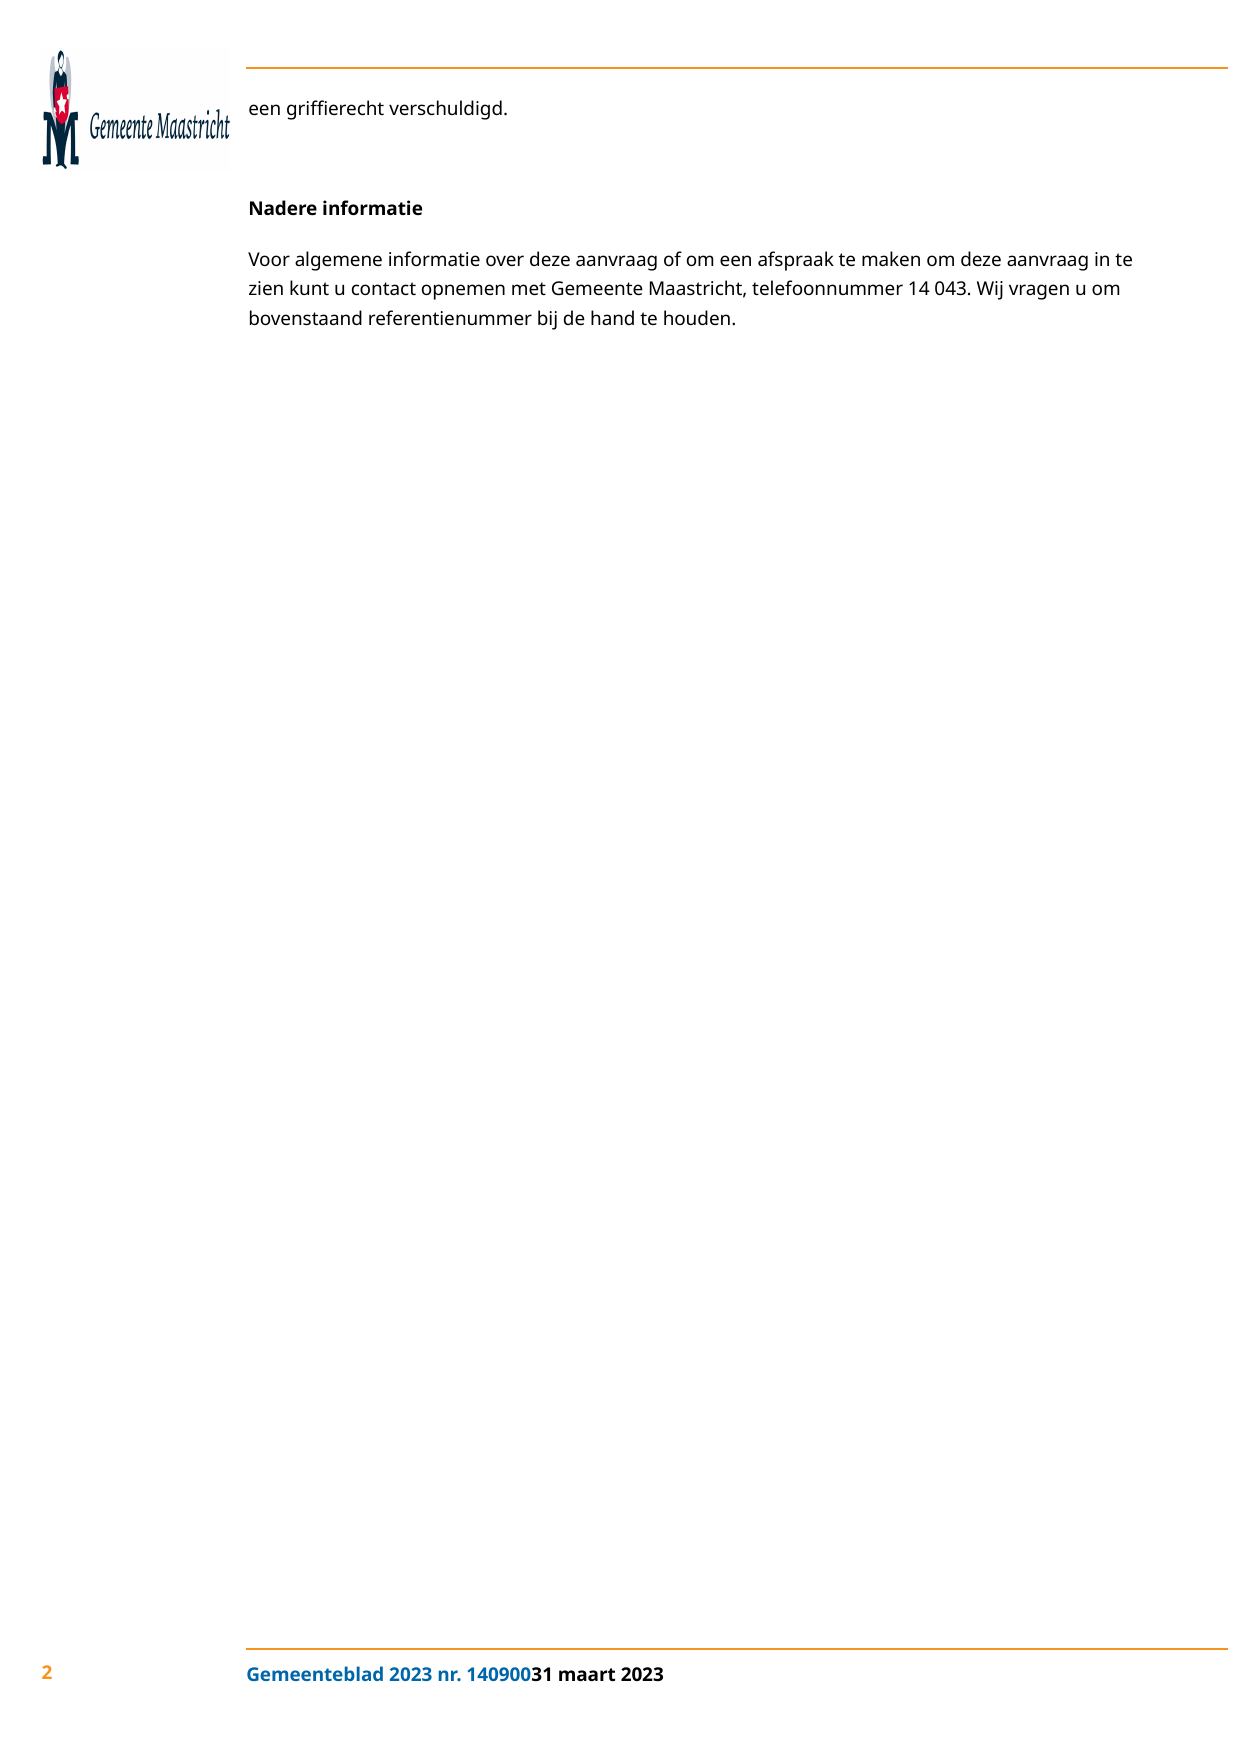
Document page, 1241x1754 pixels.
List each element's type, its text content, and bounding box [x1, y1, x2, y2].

text Nadere informatie [248, 196, 1152, 221]
text een griffierecht verschuldigd. [248, 95, 1152, 121]
text Voor algemene informatie over deze aanvraag of om een afspraak te maken om deze aanvraag in te zien kunt u contact opnemen met Gemeente Maastricht, telefoonnummer 14 043. Wij vragen u om bovenstaand referentienummer bij de hand te houden. [248, 246, 1152, 331]
picture [41, 47, 231, 172]
